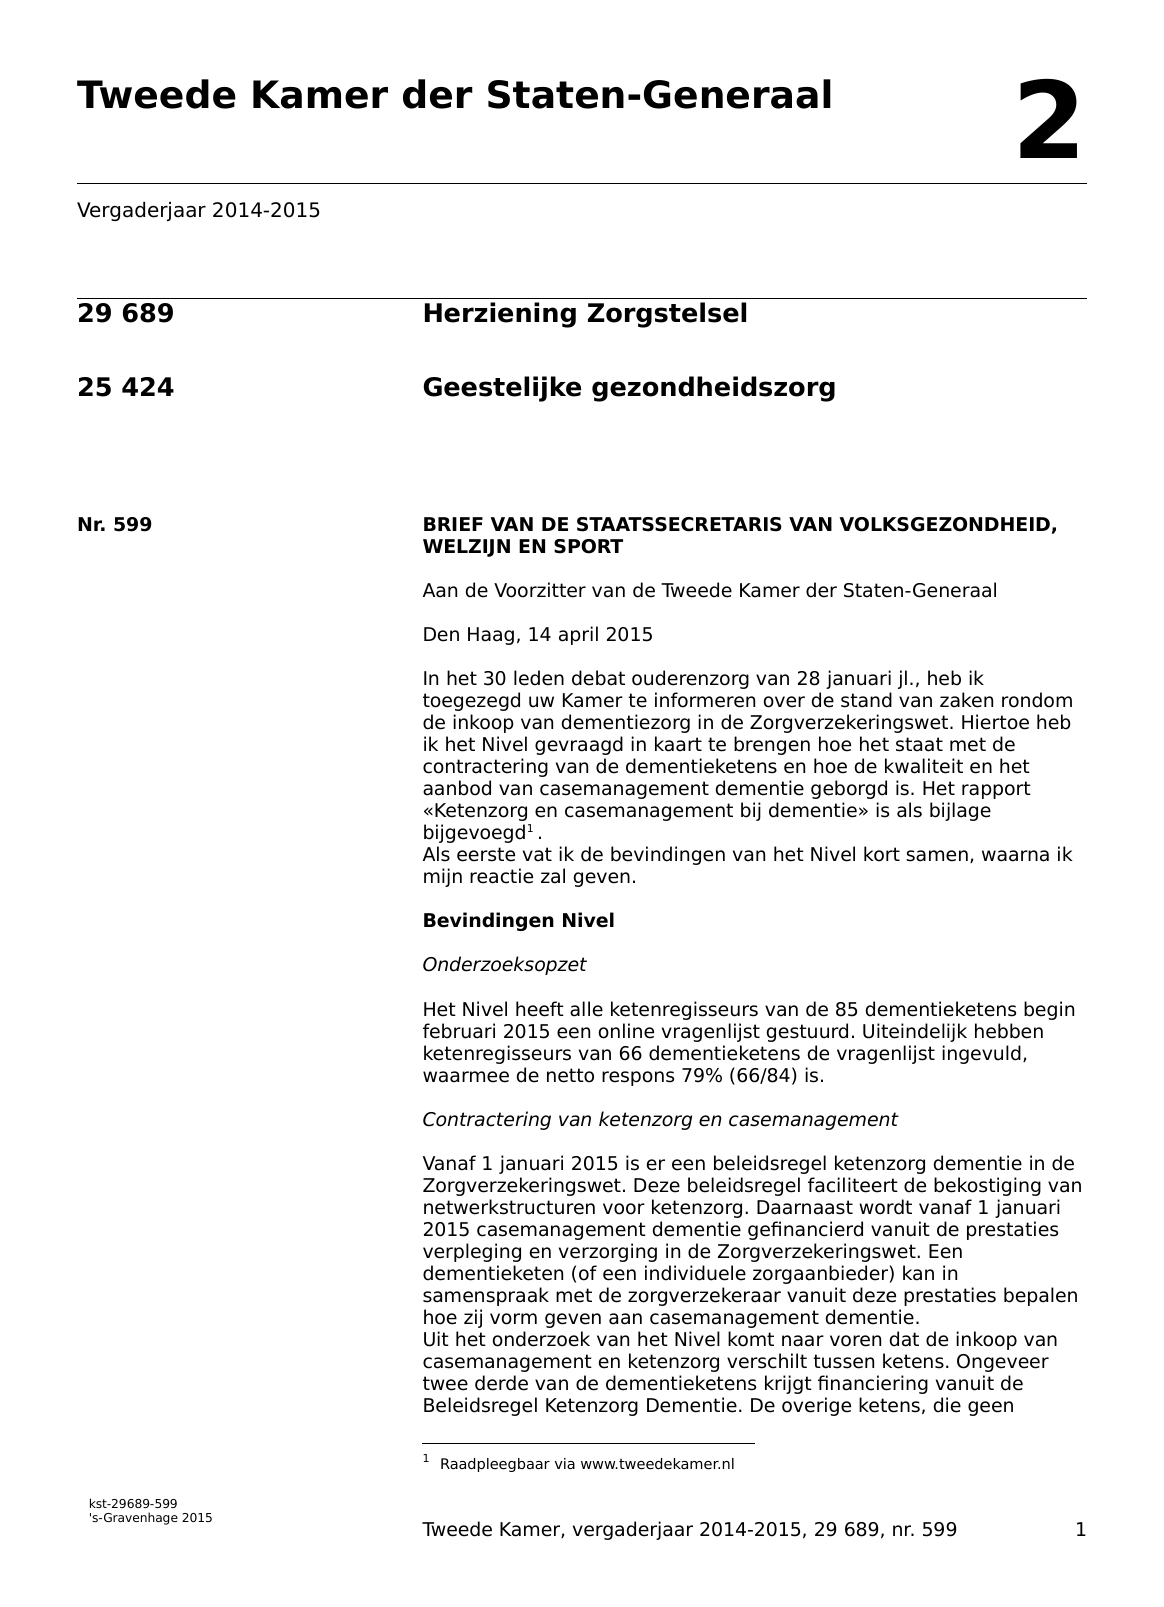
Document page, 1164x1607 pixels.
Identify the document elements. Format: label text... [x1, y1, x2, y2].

text Het Nivel heeft alle ketenregisseurs van de 85 dementieketens begin februari 2015 een online vragenlijst gestuurd. Uiteindelijk hebben ketenregisseurs van 66 dementieketens de vragenlijst ingevuld, waarmee de netto respons 79% (66/84) is. [422, 998, 1087, 1086]
text kst-29689-599 [88, 1497, 323, 1511]
text Aan de Voorzitter van de Tweede Kamer der Staten-Generaal [422, 580, 1087, 602]
text 's-Gravenhage 2015 [88, 1511, 323, 1525]
subtitle 29 689 Herziening Zorgstelsel [77, 299, 1087, 329]
table_header 2 [886, 59, 1087, 183]
subtitle Nr. 599 BRIEF VAN DE STAATSSECRETARIS VAN VOLKSGEZONDHEID, WELZIJN EN SPORT [77, 514, 1087, 558]
text Uit het onderzoek van het Nivel komt naar voren dat de inkoop van casemanagement en ketenzorg verschilt tussen ketens. Ongeveer twee derde van de dementieketens krijgt financiering vanuit de Beleidsregel Ketenzorg Dementie. De overige ketens, die geen [422, 1329, 1087, 1417]
table_header Tweede Kamer der Staten-Generaal [77, 59, 886, 183]
table_cell Vergaderjaar 2014-2015 [77, 184, 1087, 298]
text Als eerste vat ik de bevindingen van het Nivel kort samen, waarna ik mijn reactie zal geven. [422, 844, 1087, 888]
text Den Haag, 14 april 2015 [422, 624, 1087, 646]
text In het 30 leden debat ouderenzorg van 28 januari jl., heb ik toegezegd uw Kamer te informeren over de stand van zaken rondom de inkoop van dementiezorg in de Zorgverzekeringswet. Hiertoe heb ik het Nivel gevraagd in kaart te brengen hoe het staat met de contractering van de dementieketens en hoe de kwaliteit en het aanbod van casemanagement dementie geborgd is. Het rapport «Ketenzorg en casemanagement bij dementie» is als bijlage bijgevoegd. [422, 668, 1087, 844]
text Vanaf 1 januari 2015 is er een beleidsregel ketenzorg dementie in de Zorgverzekeringswet. Deze beleidsregel faciliteert de bekostiging van netwerkstructuren voor ketenzorg. Daarnaast wordt vanaf 1 januari 2015 casemanagement dementie gefinancierd vanuit de prestaties verpleging en verzorging in de Zorgverzekeringswet. Een dementieketen (of een individuele zorgaanbieder) kan in samenspraak met de zorgverzekeraar vanuit deze prestaties bepalen hoe zij vorm geven aan casemanagement dementie. [422, 1153, 1087, 1329]
subtitle Bevindingen Nivel [422, 910, 1087, 932]
subtitle Onderzoeksopzet [422, 954, 1087, 976]
subtitle Contractering van ketenzorg en casemanagement [422, 1109, 1087, 1131]
text Raadpleegbaar via www.tweedekamer.nl [422, 1452, 1087, 1474]
subtitle 25 424 Geestelijke gezondheidszorg [77, 373, 1087, 403]
